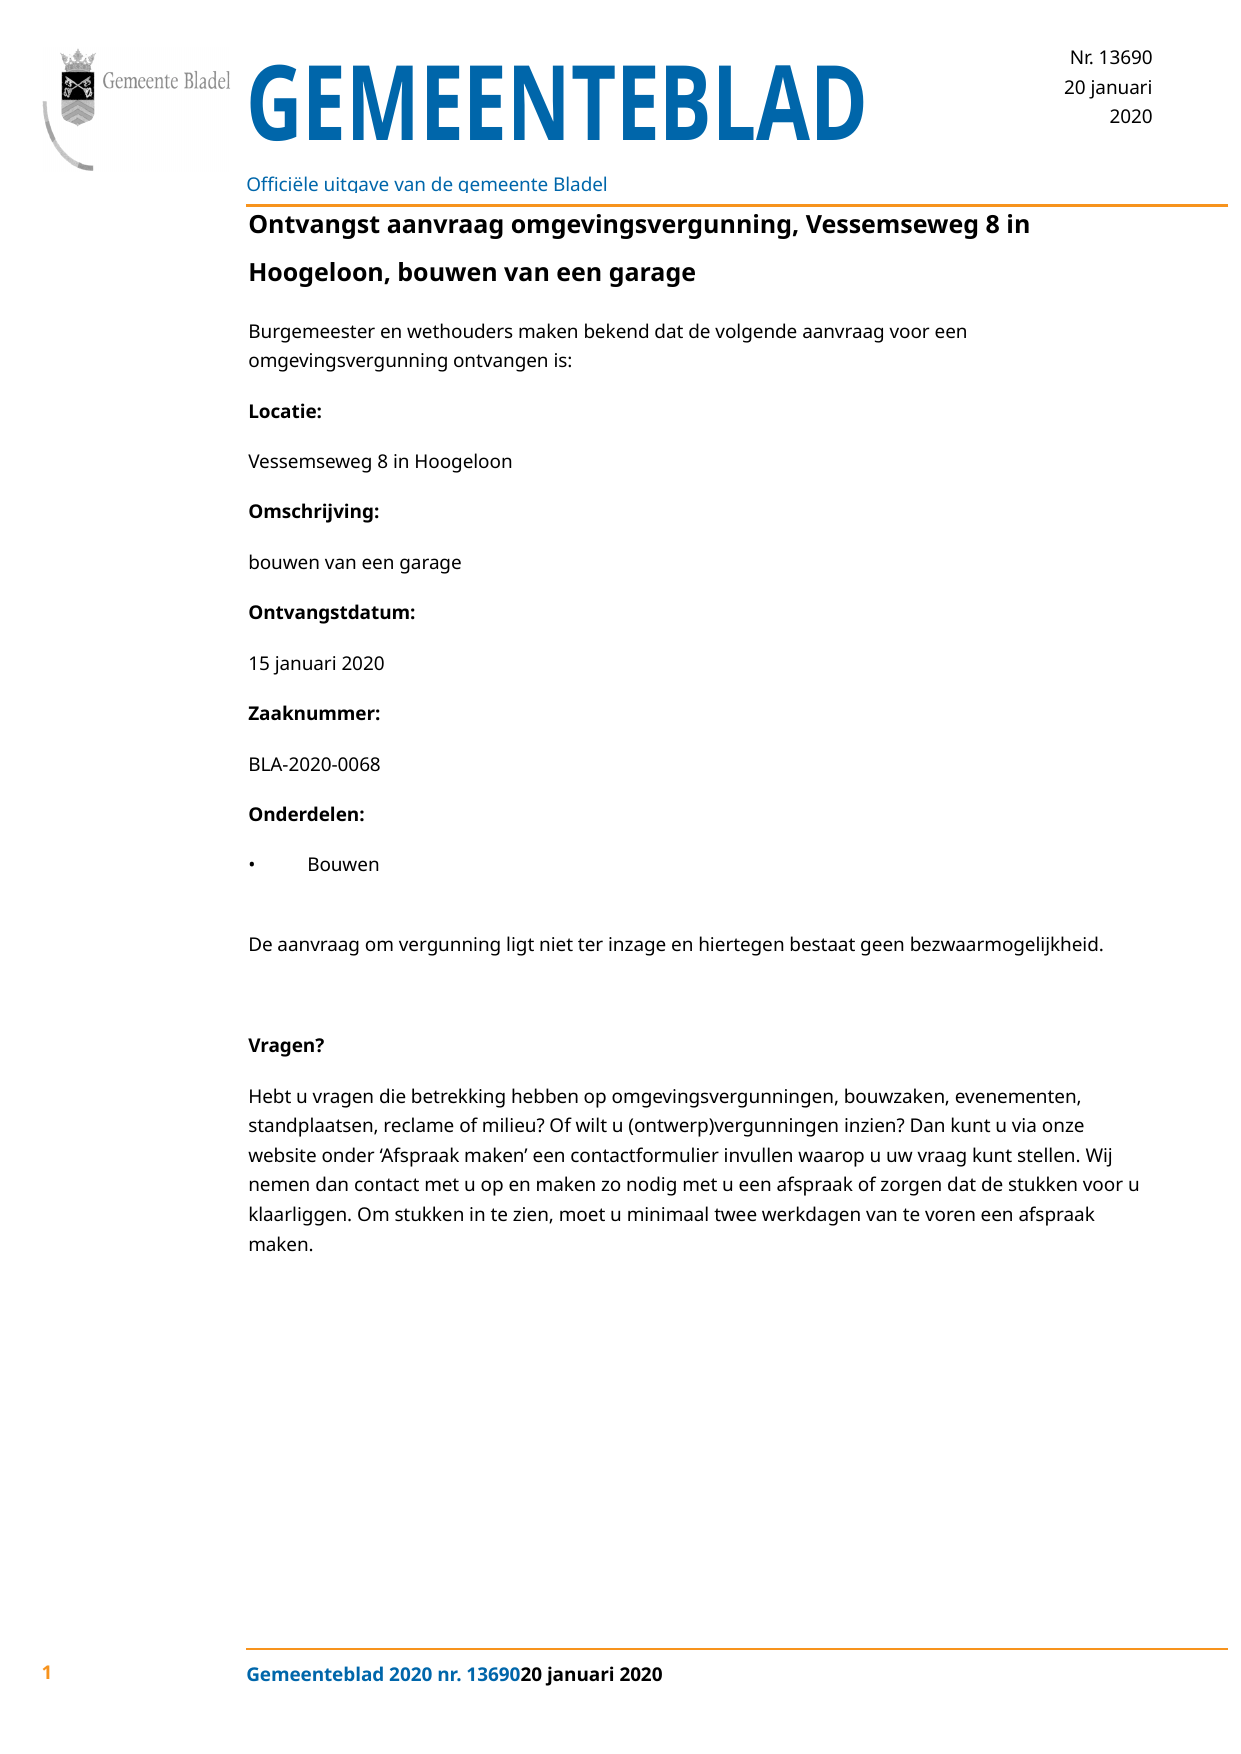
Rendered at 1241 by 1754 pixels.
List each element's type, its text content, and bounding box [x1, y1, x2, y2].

text BLA-2020-0068 [248, 751, 1152, 777]
text Vragen? [248, 1032, 1152, 1058]
text Burgemeester en wethouders maken bekend dat de volgende aanvraag voor een omgevingsvergunning ontvangen is: [248, 318, 1152, 373]
text Ontvangstdatum: [248, 599, 1152, 625]
text Omschrijving: [248, 499, 1152, 524]
text Locatie: [248, 398, 1152, 424]
text Vessemseweg 8 in Hoogeloon [248, 448, 1152, 474]
list Bouwen [248, 852, 1152, 877]
text Zaaknummer: [248, 700, 1152, 726]
text bouwen van een garage [248, 549, 1152, 575]
picture [41, 47, 231, 172]
text Onderdelen: [248, 801, 1152, 827]
text De aanvraag om vergunning ligt niet ter inzage en hiertegen bestaat geen bezwaarmogelijkheid. [248, 932, 1152, 957]
text Hebt u vragen die betrekking hebben op omgevingsvergunningen, bouwzaken, evenementen, standplaatsen, reclame of milieu? Of wilt u (ontwerp)vergunningen inzien? Dan kunt u via onze website onder ‘Afspraak maken’ een contactformulier invullen waarop u uw vraag kunt stellen. Wij nemen dan contact met u op en maken zo nodig met u een afspraak of zorgen dat de stukken voor u klaarliggen. Om stukken in te zien, moet u minimaal twee werkdagen van te voren een afspraak maken. [248, 1083, 1152, 1257]
text 15 januari 2020 [248, 650, 1152, 676]
text Ontvangst aanvraag omgevingsvergunning, Vessemseweg 8 in Hoogeloon, bouwen van een garage [248, 207, 1152, 288]
